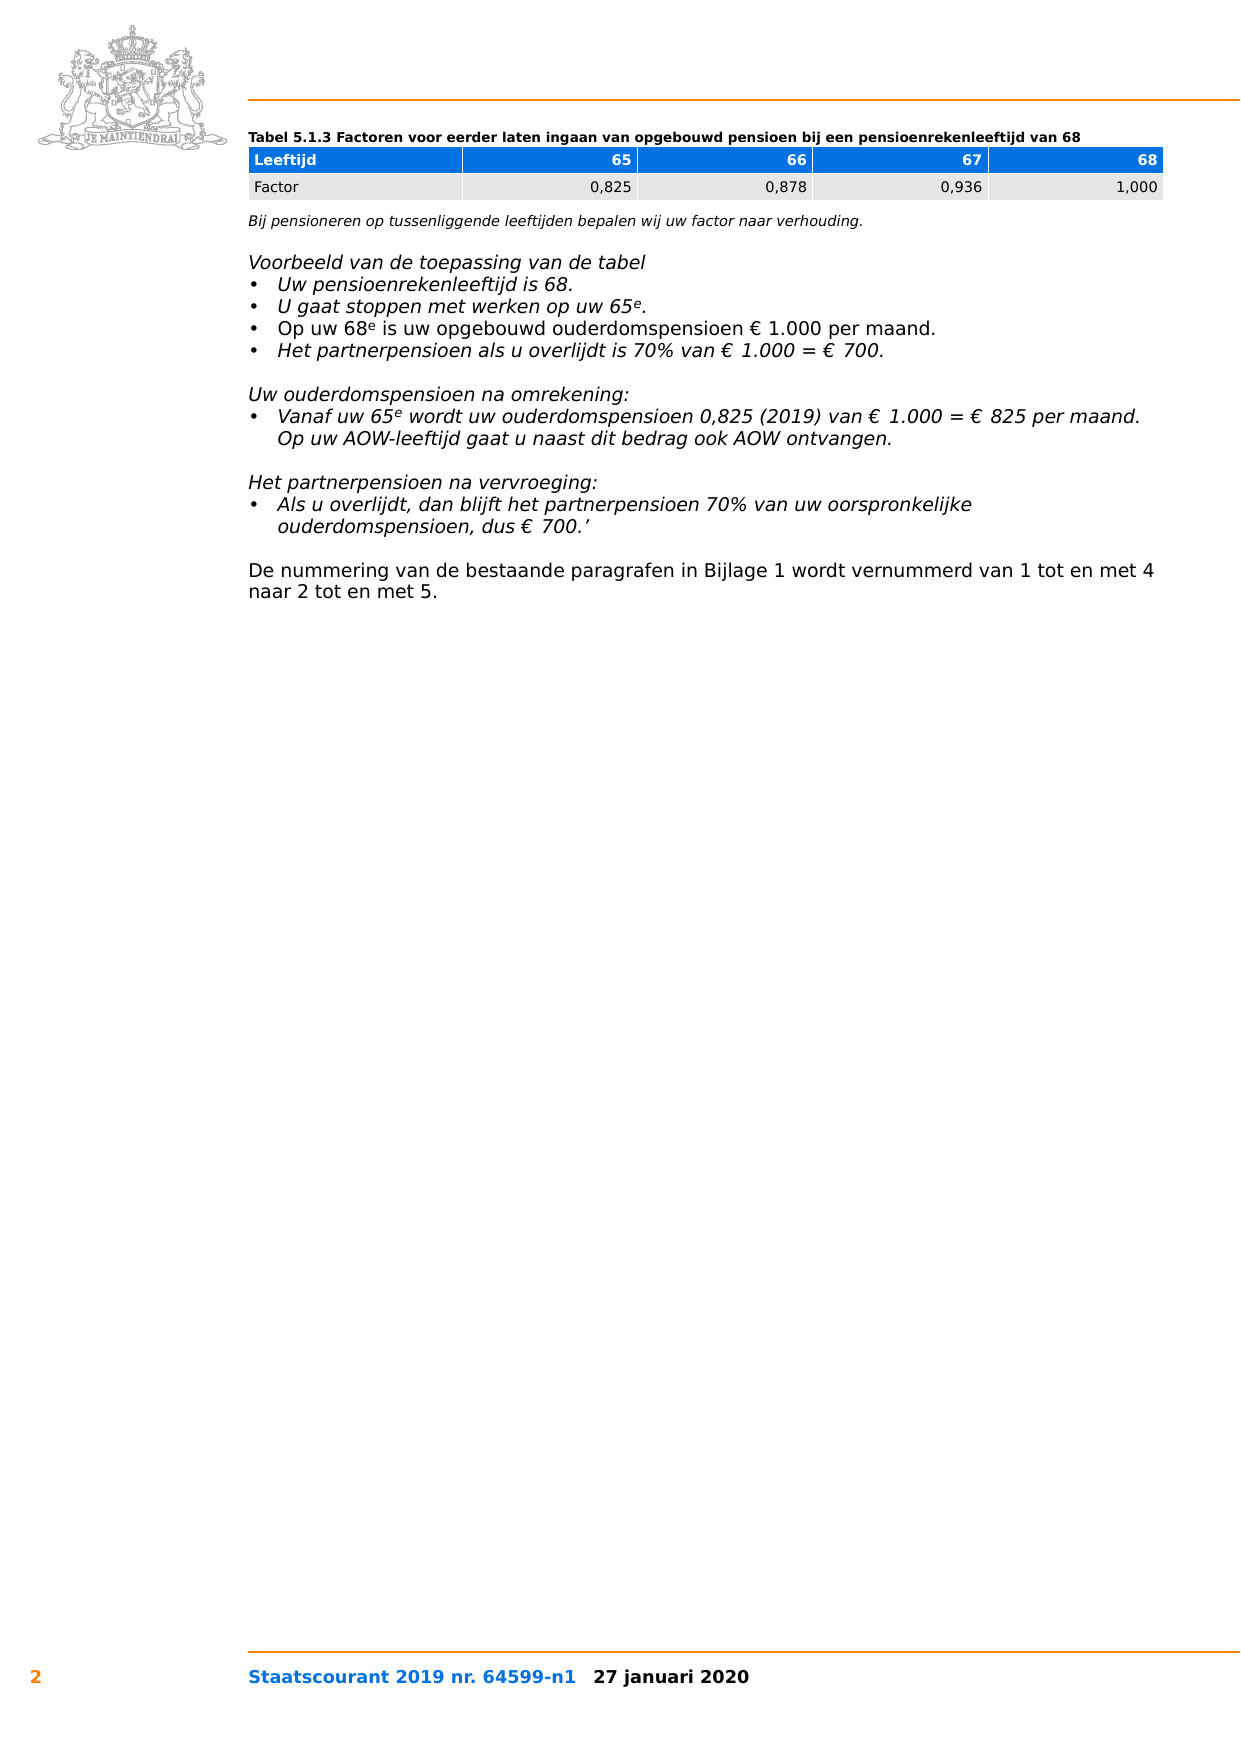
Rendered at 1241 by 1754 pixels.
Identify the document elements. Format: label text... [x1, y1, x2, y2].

table_cell 0,878 [638, 174, 812, 200]
picture [38, 25, 227, 150]
text • Op uw 68e is uw opgebouwd ouderdomspensioen € 1.000 per maand. [248, 318, 1163, 340]
table_cell 1,000 [989, 174, 1163, 200]
table_cell 0,936 [813, 174, 988, 200]
table_cell 66 [638, 147, 812, 173]
text • U gaat stoppen met werken op uw 65e. [248, 296, 1163, 318]
table_cell 65 [463, 147, 637, 173]
text Uw ouderdomspensioen na omrekening: [248, 384, 1163, 406]
table_cell Bij pensioneren op tussenliggende leeftijden bepalen wij uw factor naar verhouding. [248, 201, 1163, 230]
text • Als u overlijdt, dan blijft het partnerpensioen 70% van uw oorspronkelijke ouderdomspensioen, dus € 700.’ [248, 494, 1163, 538]
table_cell 0,825 [463, 174, 637, 200]
text Het partnerpensioen na vervroeging: [248, 472, 1163, 494]
table_cell 67 [813, 147, 988, 173]
text • Het partnerpensioen als u overlijdt is 70% van € 1.000 = € 700. [248, 340, 1163, 362]
text De nummering van de bestaande paragrafen in Bijlage 1 wordt vernummerd van 1 tot en met 4 naar 2 tot en met 5. [248, 559, 1163, 603]
table_header Tabel 5.1.3 Factoren voor eerder laten ingaan van opgebouwd pensioen bij een pensioenrekenleeftijd van 68 [248, 130, 1163, 146]
table_cell Leeftijd [249, 147, 462, 173]
text Voorbeeld van de toepassing van de tabel [248, 252, 1163, 274]
text • Vanaf uw 65e wordt uw ouderdomspensioen 0,825 (2019) van € 1.000 = € 825 per maand. Op uw AOW-leeftijd gaat u naast dit bedrag ook AOW ontvangen. [248, 406, 1163, 450]
table_cell 68 [989, 147, 1163, 173]
text • Uw pensioenrekenleeftijd is 68. [248, 274, 1163, 296]
table_cell Factor [249, 174, 462, 200]
